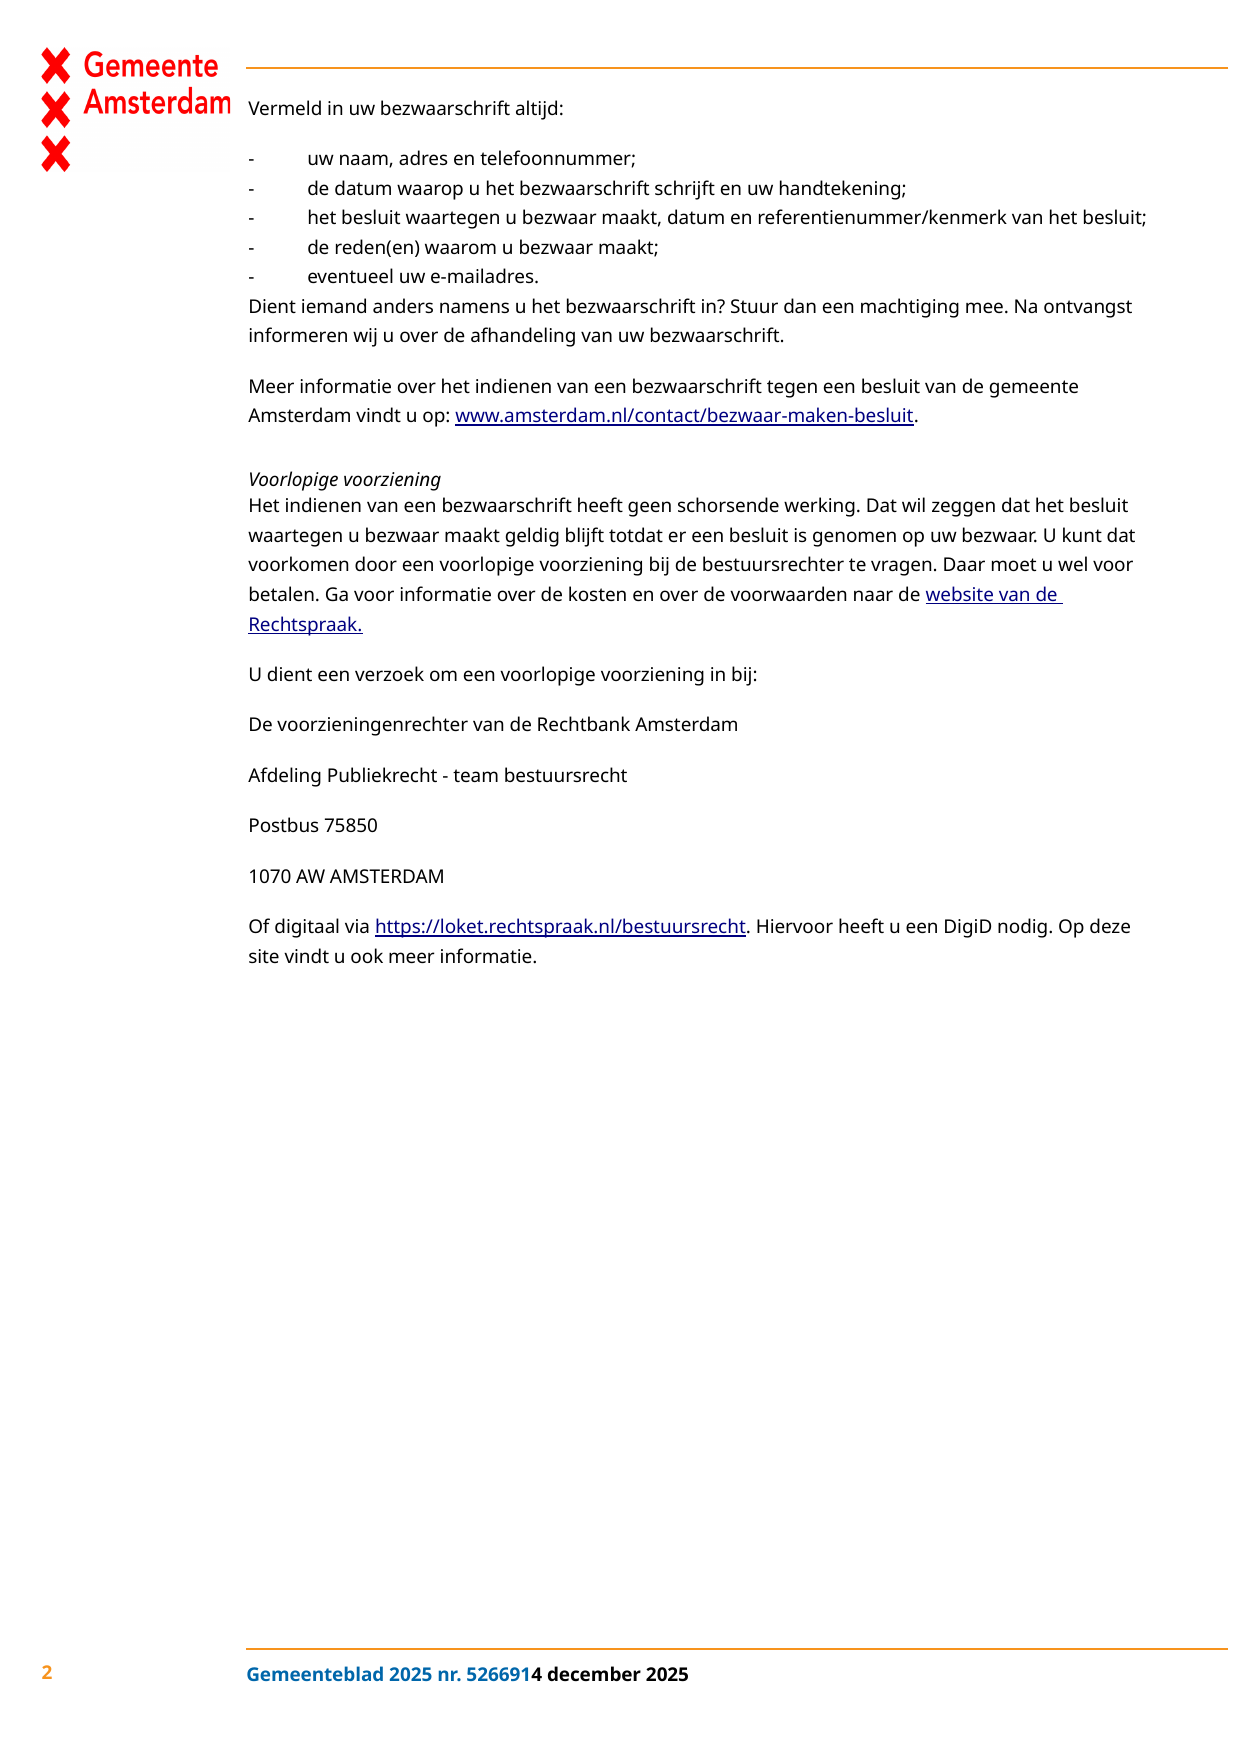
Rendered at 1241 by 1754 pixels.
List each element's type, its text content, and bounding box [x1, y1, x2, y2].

text Vermeld in uw bezwaarschrift altijd: [248, 95, 1152, 121]
text Afdeling Publiekrecht - team bestuursrecht [248, 762, 1152, 788]
list het besluit waartegen u bezwaar maakt, datum en referentienummer/kenmerk van het besluit; [248, 204, 1152, 230]
text De voorzieningenrechter van de Rechtbank Amsterdam [248, 712, 1152, 737]
list de datum waarop u het bezwaarschrift schrijft en uw handtekening; [248, 175, 1152, 201]
list de reden(en) waarom u bezwaar maakt; [248, 234, 1152, 260]
list eventueel uw e-mailadres. [248, 263, 1152, 289]
text Het indienen van een bezwaarschrift heeft geen schorsende werking. Dat wil zeggen dat het besluit waartegen u bezwaar maakt geldig blijft totdat er een besluit is genomen op uw bezwaar. U kunt dat voorkomen door een voorlopige voorziening bij de bestuursrechter te vragen. Daar moet u wel voor betalen. Ga voor informatie over de kosten en over de voorwaarden naar de website van de Rechtspraak. [248, 492, 1152, 636]
text Postbus 75850 [248, 812, 1152, 838]
picture [41, 47, 231, 172]
text U dient een verzoek om een voorlopige voorziening in bij: [248, 661, 1152, 687]
text Meer informatie over het indienen van een bezwaarschrift tegen een besluit van de gemeente Amsterdam vindt u op: www.amsterdam.nl/contact/bezwaar-maken-besluit. [248, 373, 1152, 428]
text Of digitaal via https://loket.rechtspraak.nl/bestuursrecht. Hiervoor heeft u een DigiD nodig. Op deze site vindt u ook meer informatie. [248, 913, 1152, 968]
list uw naam, adres en telefoonnummer; [248, 145, 1152, 171]
text Voorlopige voorziening [248, 467, 1152, 492]
text 1070 AW AMSTERDAM [248, 863, 1152, 888]
text Dient iemand anders namens u het bezwaarschrift in? Stuur dan een machtiging mee. Na ontvangst informeren wij u over de afhandeling van uw bezwaarschrift. [248, 293, 1152, 348]
